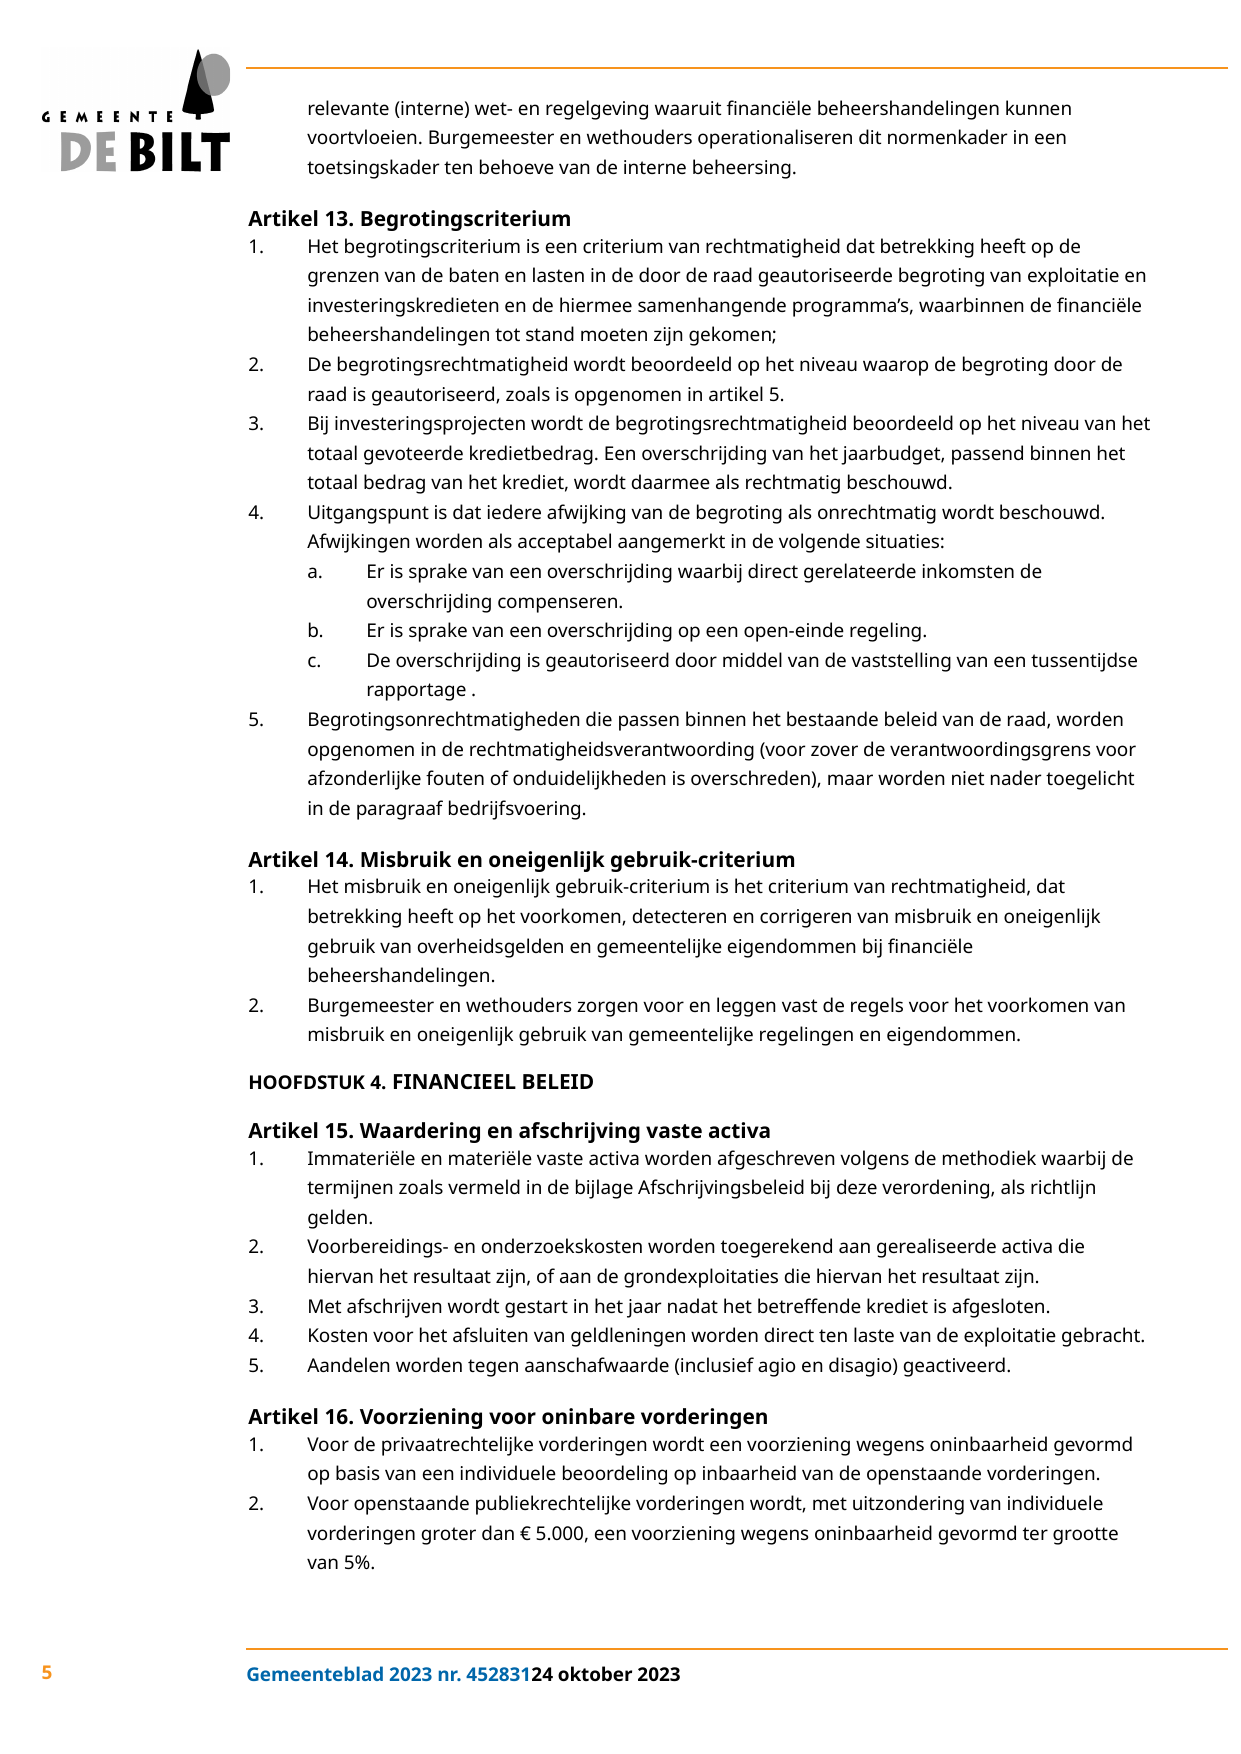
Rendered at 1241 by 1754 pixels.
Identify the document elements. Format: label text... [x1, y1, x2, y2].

picture [41, 47, 231, 172]
list Immateriële en materiële vaste activa worden afgeschreven volgens de methodiek waarbij de termijnen zoals vermeld in de bijlage Afschrijvingsbeleid bij deze verordening, als richtlijn gelden. [248, 1145, 1152, 1230]
list relevante (interne) wet- en regelgeving waaruit financiële beheershandelingen kunnen voortvloeien. Burgemeester en wethouders operationaliseren dit normenkader in een toetsingskader ten behoeve van de interne beheersing. [248, 95, 1152, 180]
list Burgemeester en wethouders zorgen voor en leggen vast de regels voor het voorkomen van misbruik en oneigenlijk gebruik van gemeentelijke regelingen en eigendommen. [248, 992, 1152, 1047]
list Uitgangspunt is dat iedere afwijking van de begroting als onrechtmatig wordt beschouwd. Afwijkingen worden als acceptabel aangemerkt in de volgende situaties: [248, 499, 1152, 554]
list Er is sprake van een overschrijding waarbij direct gerelateerde inkomsten de overschrijding compenseren. [307, 558, 1152, 613]
list Begrotingsonrechtmatigheden die passen binnen het bestaande beleid van de raad, worden opgenomen in de rechtmatigheidsverantwoording (voor zover de verantwoordingsgrens voor afzonderlijke fouten of onduidelijkheden is overschreden), maar worden niet nader toegelicht in de paragraaf bedrijfsvoering. [248, 706, 1152, 821]
text Artikel 14. Misbruik en oneigenlijk gebruik-criterium [248, 845, 1152, 874]
list Voor de privaatrechtelijke vorderingen wordt een voorziening wegens oninbaarheid gevormd op basis van een individuele beoordeling op inbaarheid van de openstaande vorderingen. [248, 1431, 1152, 1486]
text Artikel 16. Voorziening voor oninbare vorderingen [248, 1402, 1152, 1431]
list De begrotingsrechtmatigheid wordt beoordeeld op het niveau waarop de begroting door de raad is geautoriseerd, zoals is opgenomen in artikel 5. [248, 351, 1152, 406]
list Bij investeringsprojecten wordt de begrotingsrechtmatigheid beoordeeld op het niveau van het totaal gevoteerde kredietbedrag. Een overschrijding van het jaarbudget, passend binnen het totaal bedrag van het krediet, wordt daarmee als rechtmatig beschouwd. [248, 410, 1152, 495]
list Het misbruik en oneigenlijk gebruik-criterium is het criterium van rechtmatigheid, dat betrekking heeft op het voorkomen, detecteren en corrigeren van misbruik en oneigenlijk gebruik van overheidsgelden en gemeentelijke eigendommen bij financiële beheershandelingen. [248, 874, 1152, 988]
text Artikel 13. Begrotingscriterium [248, 204, 1152, 233]
list Aandelen worden tegen aanschafwaarde (inclusief agio en disagio) geactiveerd. [248, 1352, 1152, 1378]
list Er is sprake van een overschrijding op een open-einde regeling. [307, 617, 1152, 643]
list Het begrotingscriterium is een criterium van rechtmatigheid dat betrekking heeft op de grenzen van de baten en lasten in de door de raad geautoriseerde begroting van exploitatie en investeringskredieten en de hiermee samenhangende programma’s, waarbinnen de financiële beheershandelingen tot stand moeten zijn gekomen; [248, 233, 1152, 347]
list Kosten voor het afsluiten van geldleningen worden direct ten laste van de exploitatie gebracht. [248, 1322, 1152, 1348]
text HOOFDSTUK 4. FINANCIEEL BELEID [248, 1067, 1152, 1096]
list Met afschrijven wordt gestart in het jaar nadat het betreffende krediet is afgesloten. [248, 1293, 1152, 1319]
list De overschrijding is geautoriseerd door middel van de vaststelling van een tussentijdse rapportage . [307, 647, 1152, 702]
list Voor openstaande publiekrechtelijke vorderingen wordt, met uitzondering van individuele vorderingen groter dan € 5.000, een voorziening wegens oninbaarheid gevormd ter grootte van 5%. [248, 1490, 1152, 1575]
list Voorbereidings- en onderzoekskosten worden toegerekend aan gerealiseerde activa die hiervan het resultaat zijn, of aan de grondexploitaties die hiervan het resultaat zijn. [248, 1234, 1152, 1289]
text Artikel 15. Waardering en afschrijving vaste activa [248, 1117, 1152, 1145]
